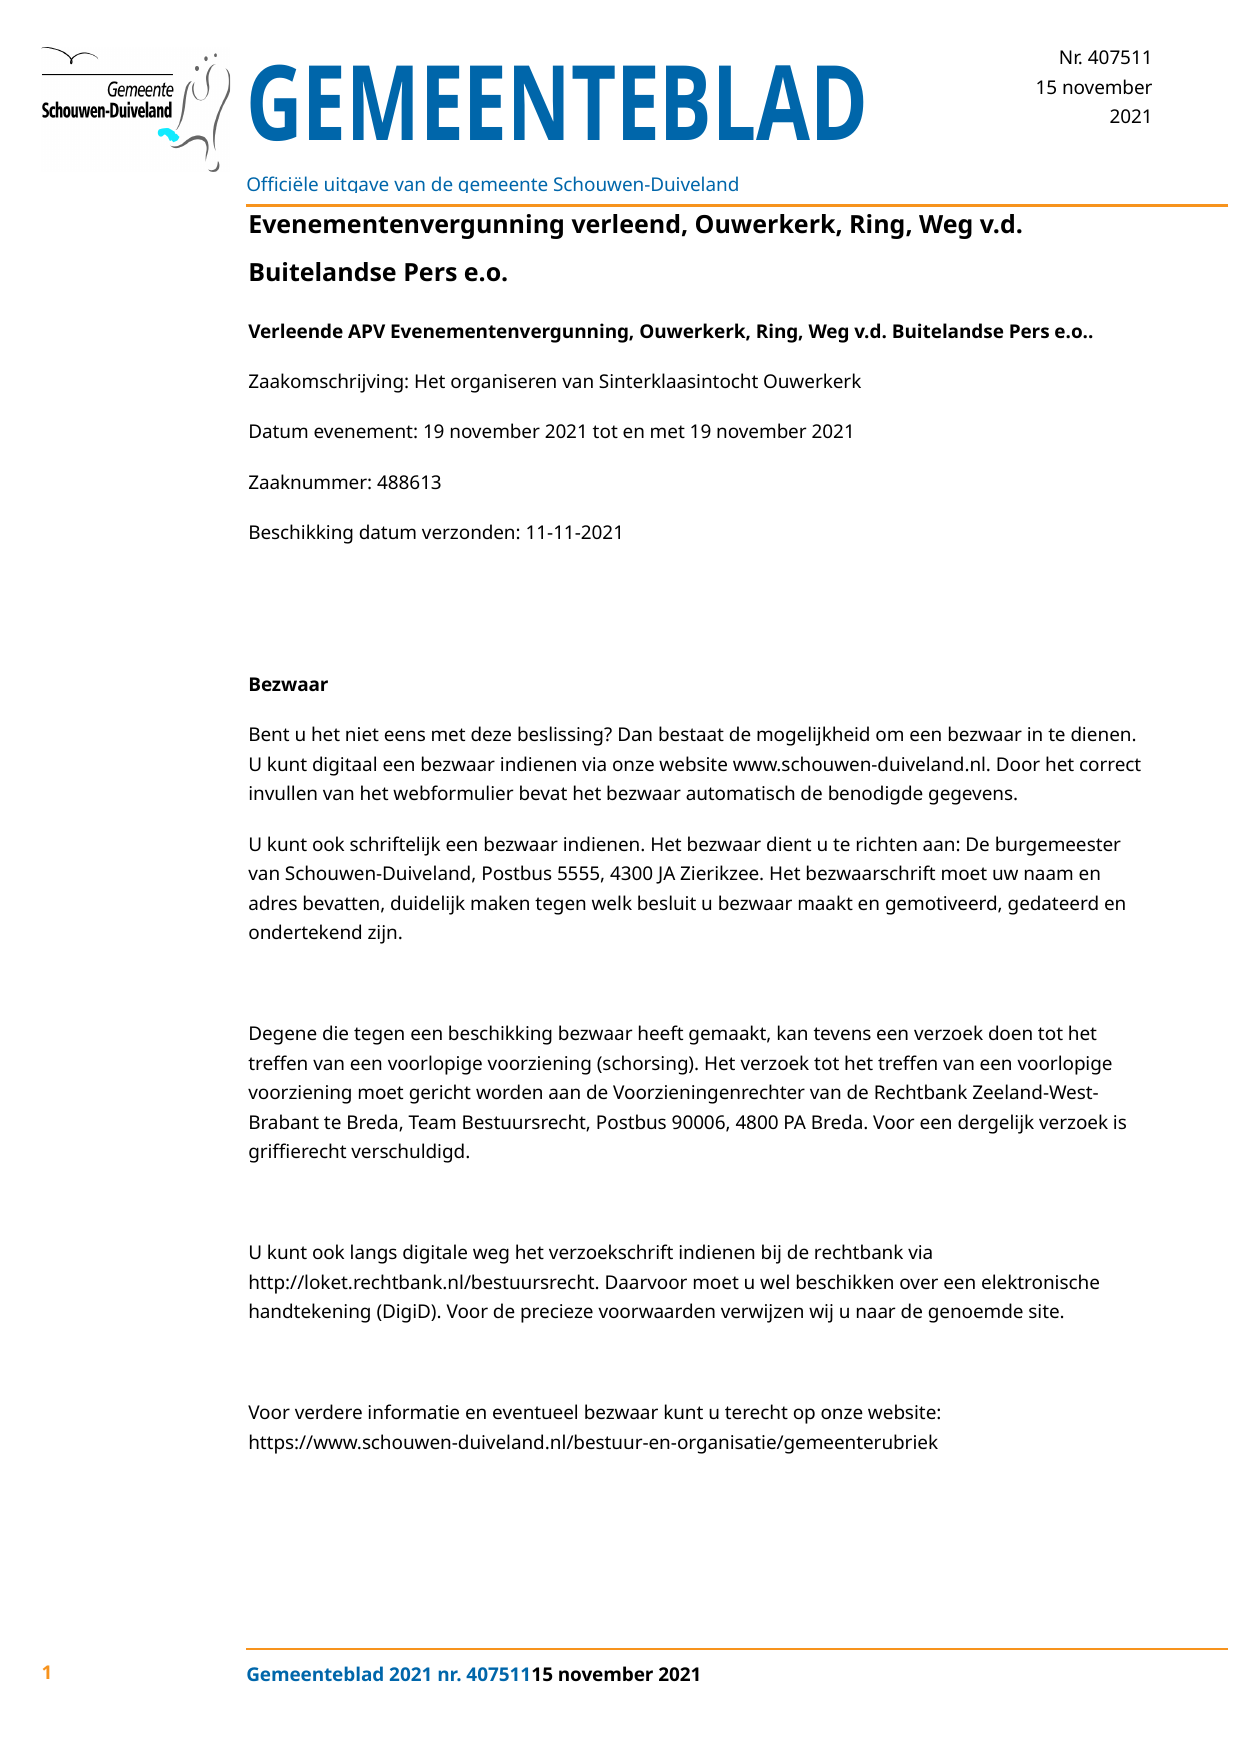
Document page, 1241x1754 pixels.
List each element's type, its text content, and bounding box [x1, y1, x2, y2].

text Voor verdere informatie en eventueel bezwaar kunt u terecht op onze website: https://www.schouwen-duiveland.nl/bestuur-en-organisatie/gemeenterubriek [248, 1399, 1152, 1455]
text Evenementenvergunning verleend, Ouwerkerk, Ring, Weg v.d. Buitelandse Pers e.o. [248, 207, 1152, 288]
text Verleende APV Evenementenvergunning, Ouwerkerk, Ring, Weg v.d. Buitelandse Pers e.o.. [248, 318, 1152, 344]
text U kunt ook langs digitale weg het verzoekschrift indienen bij de rechtbank via http://loket.rechtbank.nl/bestuursrecht. Daarvoor moet u wel beschikken over een elektronische handtekening (DigiD). Voor de precieze voorwaarden verwijzen wij u naar de genoemde site. [248, 1239, 1152, 1324]
text Zaakomschrijving: Het organiseren van Sinterklaasintocht Ouwerkerk [248, 368, 1152, 394]
text Zaaknummer: 488613 [248, 469, 1152, 495]
picture [41, 47, 231, 172]
text Bent u het niet eens met deze beslissing? Dan bestaat de mogelijkheid om een bezwaar in te dienen. U kunt digitaal een bezwaar indienen via onze website www.schouwen-duiveland.nl. Door het correct invullen van het webformulier bevat het bezwaar automatisch de benodigde gegevens. [248, 721, 1152, 806]
text Beschikking datum verzonden: 11-11-2021 [248, 519, 1152, 545]
text U kunt ook schriftelijk een bezwaar indienen. Het bezwaar dient u te richten aan: De burgemeester van Schouwen-Duiveland, Postbus 5555, 4300 JA Zierikzee. Het bezwaarschrift moet uw naam en adres bevatten, duidelijk maken tegen welk besluit u bezwaar maakt en gemotiveerd, gedateerd en ondertekend zijn. [248, 831, 1152, 945]
text Datum evenement: 19 november 2021 tot en met 19 november 2021 [248, 419, 1152, 444]
text Degene die tegen een beschikking bezwaar heeft gemaakt, kan tevens een verzoek doen tot het treffen van een voorlopige voorziening (schorsing). Het verzoek tot het treffen van een voorlopige voorziening moet gericht worden aan de Voorzieningenrechter van de Rechtbank Zeeland-West-Brabant te Breda, Team Bestuursrecht, Postbus 90006, 4800 PA Breda. Voor een dergelijk verzoek is griffierecht verschuldigd. [248, 1020, 1152, 1164]
text Bezwaar [248, 671, 1152, 697]
